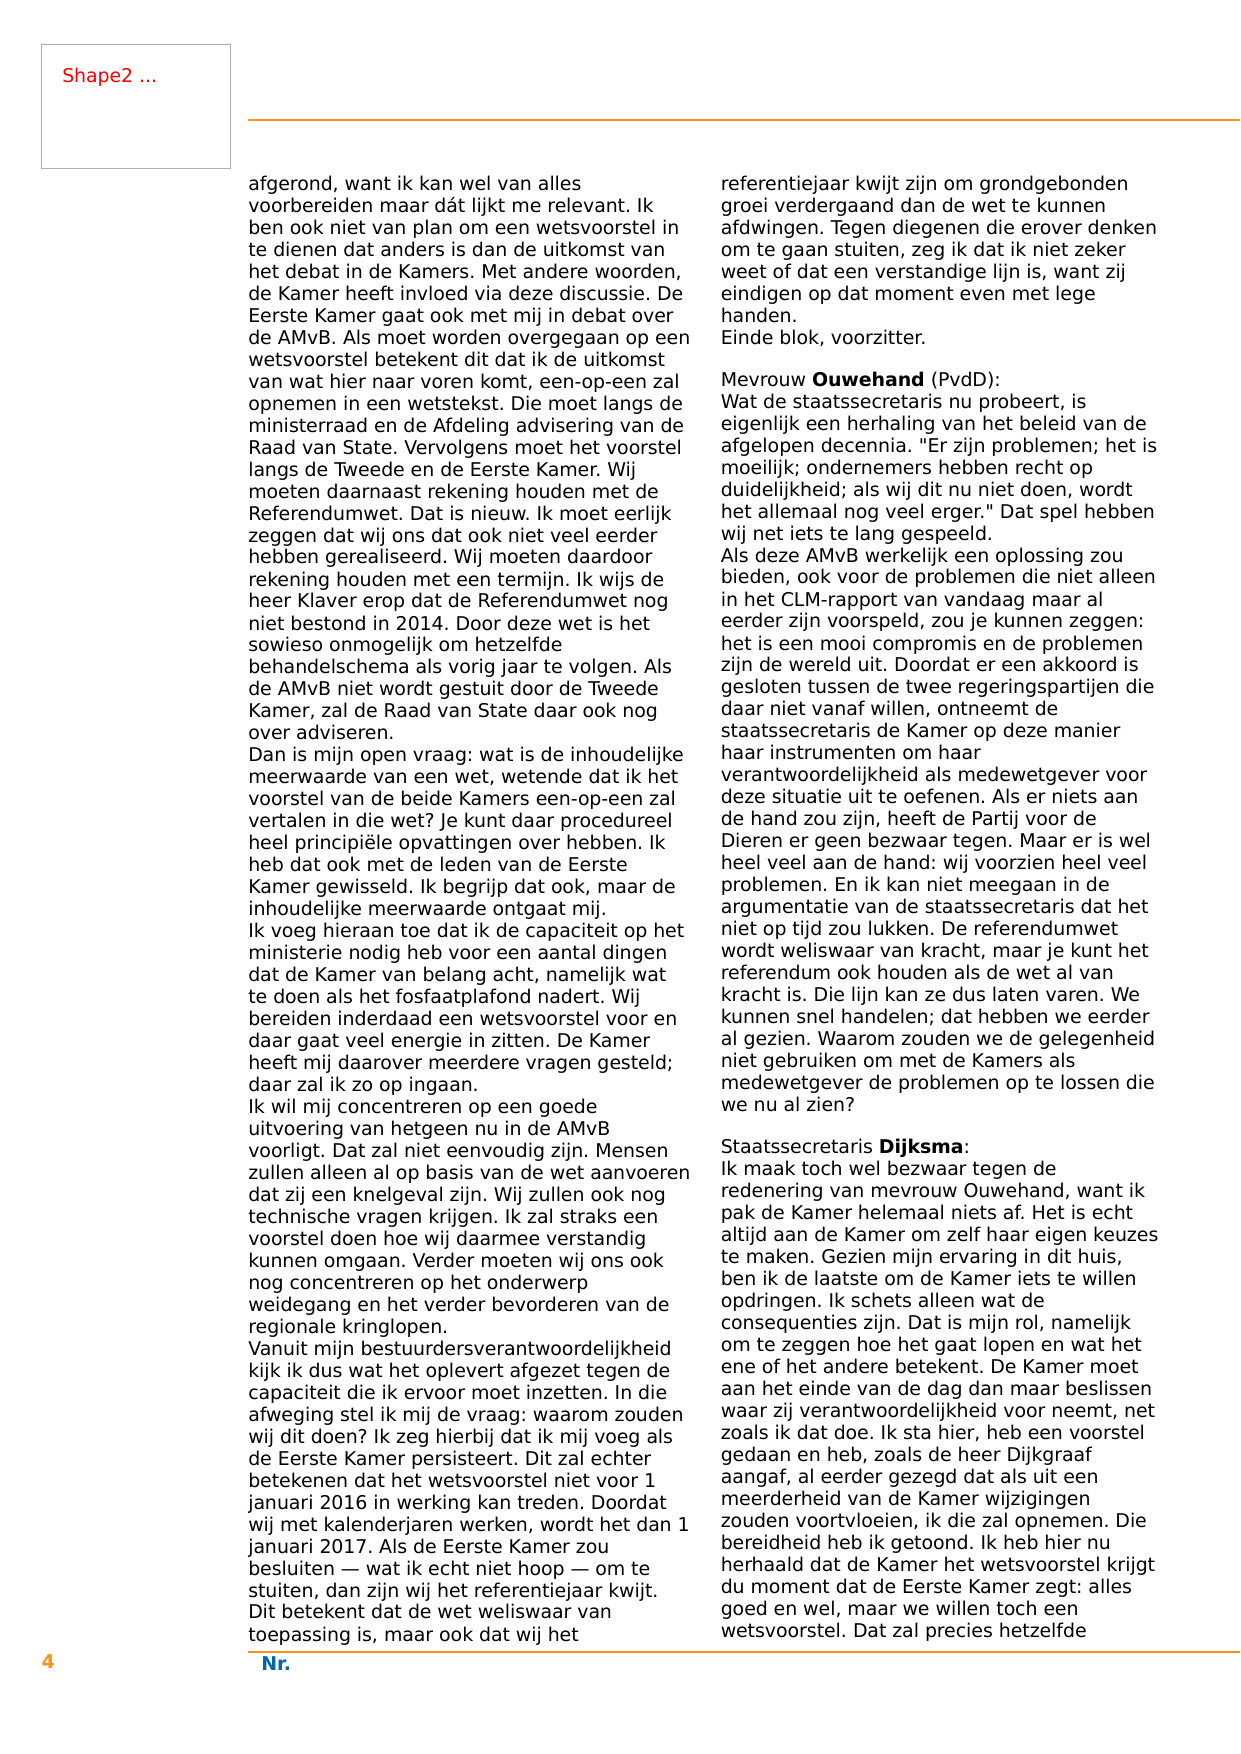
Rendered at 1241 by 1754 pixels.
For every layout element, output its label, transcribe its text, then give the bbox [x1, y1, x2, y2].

text Ik wil mij concentreren op een goede uitvoering van hetgeen nu in de AMvB voorligt. Dat zal niet eenvoudig zijn. Mensen zullen alleen al op basis van de wet aanvoeren dat zij een knelgeval zijn. Wij zullen ook nog technische vragen krijgen. Ik zal straks een voorstel doen hoe wij daarmee verstandig kunnen omgaan. Verder moeten wij ons ook nog concentreren op het onderwerp weidegang en het verder bevorderen van de regionale kringlopen. [248, 1096, 691, 1338]
text Dan is mijn open vraag: wat is de inhoudelijke meerwaarde van een wet, wetende dat ik het voorstel van de beide Kamers een-op-een zal vertalen in die wet? Je kunt daar procedureel heel principiële opvattingen over hebben. Ik heb dat ook met de leden van de Eerste Kamer gewisseld. Ik begrijp dat ook, maar de inhoudelijke meerwaarde ontgaat mij. [248, 744, 691, 920]
text afgerond, want ik kan wel van alles voorbereiden maar dát lijkt me relevant. Ik ben ook niet van plan om een wetsvoorstel in te dienen dat anders is dan de uitkomst van het debat in de Kamers. Met andere woorden, de Kamer heeft invloed via deze discussie. De Eerste Kamer gaat ook met mij in debat over de AMvB. Als moet worden overgegaan op een wetsvoorstel betekent dit dat ik de uitkomst van wat hier naar voren komt, een-op-een zal opnemen in een wetstekst. Die moet langs de ministerraad en de Afdeling advisering van de Raad van State. Vervolgens moet het voorstel langs de Tweede en de Eerste Kamer. Wij moeten daarnaast rekening houden met de Referendumwet. Dat is nieuw. Ik moet eerlijk zeggen dat wij ons dat ook niet veel eerder hebben gerealiseerd. Wij moeten daardoor rekening houden met een termijn. Ik wijs de heer Klaver erop dat de Referendumwet nog niet bestond in 2014. Door deze wet is het sowieso onmogelijk om hetzelfde behandelschema als vorig jaar te volgen. Als de AMvB niet wordt gestuit door de Tweede Kamer, zal de Raad van State daar ook nog over adviseren. [248, 173, 691, 744]
text Vanuit mijn bestuurdersverantwoordelijkheid kijk ik dus wat het oplevert afgezet tegen de capaciteit die ik ervoor moet inzetten. In die afweging stel ik mij de vraag: waarom zouden wij dit doen? Ik zeg hierbij dat ik mij voeg als de Eerste Kamer persisteert. Dit zal echter betekenen dat het wetsvoorstel niet voor 1 januari 2016 in werking kan treden. Doordat wij met kalenderjaren werken, wordt het dan 1 januari 2017. Als de Eerste Kamer zou besluiten — wat ik echt niet hoop — om te stuiten, dan zijn wij het referentiejaar kwijt. Dit betekent dat de wet weliswaar van toepassing is, maar ook dat wij het [248, 1338, 691, 1645]
text referentiejaar kwijt zijn om grondgebonden groei verdergaand dan de wet te kunnen afdwingen. Tegen diegenen die erover denken om te gaan stuiten, zeg ik dat ik niet zeker weet of dat een verstandige lijn is, want zij eindigen op dat moment even met lege handen. [721, 173, 1163, 327]
text Einde blok, voorzitter. [721, 327, 1163, 349]
text Mevrouw Ouwehand (PvdD): [721, 369, 1163, 391]
text Ik voeg hieraan toe dat ik de capaciteit op het ministerie nodig heb voor een aantal dingen dat de Kamer van belang acht, namelijk wat te doen als het fosfaatplafond nadert. Wij bereiden inderdaad een wetsvoorstel voor en daar gaat veel energie in zitten. De Kamer heeft mij daarover meerdere vragen gesteld; daar zal ik zo op ingaan. [248, 920, 691, 1096]
text Staatssecretaris Dijksma: [721, 1136, 1163, 1158]
text Wat de staatssecretaris nu probeert, is eigenlijk een herhaling van het beleid van de afgelopen decennia. "Er zijn problemen; het is moeilijk; ondernemers hebben recht op duidelijkheid; als wij dit nu niet doen, wordt het allemaal nog veel erger." Dat spel hebben wij net iets te lang gespeeld. [721, 391, 1163, 544]
text Ik maak toch wel bezwaar tegen de redenering van mevrouw Ouwehand, want ik pak de Kamer helemaal niets af. Het is echt altijd aan de Kamer om zelf haar eigen keuzes te maken. Gezien mijn ervaring in dit huis, ben ik de laatste om de Kamer iets te willen opdringen. Ik schets alleen wat de consequenties zijn. Dat is mijn rol, namelijk om te zeggen hoe het gaat lopen en wat het ene of het andere betekent. De Kamer moet aan het einde van de dag dan maar beslissen waar zij verantwoordelijkheid voor neemt, net zoals ik dat doe. Ik sta hier, heb een voorstel gedaan en heb, zoals de heer Dijkgraaf aangaf, al eerder gezegd dat als uit een meerderheid van de Kamer wijzigingen zouden voortvloeien, ik die zal opnemen. Die bereidheid heb ik getoond. Ik heb hier nu herhaald dat de Kamer het wetsvoorstel krijgt du moment dat de Eerste Kamer zegt: alles goed en wel, maar we willen toch een wetsvoorstel. Dat zal precies hetzelfde [721, 1158, 1163, 1641]
text Als deze AMvB werkelijk een oplossing zou bieden, ook voor de problemen die niet alleen in het CLM-rapport van vandaag maar al eerder zijn voorspeld, zou je kunnen zeggen: het is een mooi compromis en de problemen zijn de wereld uit. Doordat er een akkoord is gesloten tussen de twee regeringspartijen die daar niet vanaf willen, ontneemt de staatssecretaris de Kamer op deze manier haar instrumenten om haar verantwoordelijkheid als medewetgever voor deze situatie uit te oefenen. Als er niets aan de hand zou zijn, heeft de Partij voor de Dieren er geen bezwaar tegen. Maar er is wel heel veel aan de hand: wij voorzien heel veel problemen. En ik kan niet meegaan in de argumentatie van de staatssecretaris dat het niet op tijd zou lukken. De referendumwet wordt weliswaar van kracht, maar je kunt het referendum ook houden als de wet al van kracht is. Die lijn kan ze dus laten varen. We kunnen snel handelen; dat hebben we eerder al gezien. Waarom zouden we de gelegenheid niet gebruiken om met de Kamers als medewetgever de problemen op te lossen die we nu al zien? [721, 544, 1163, 1116]
